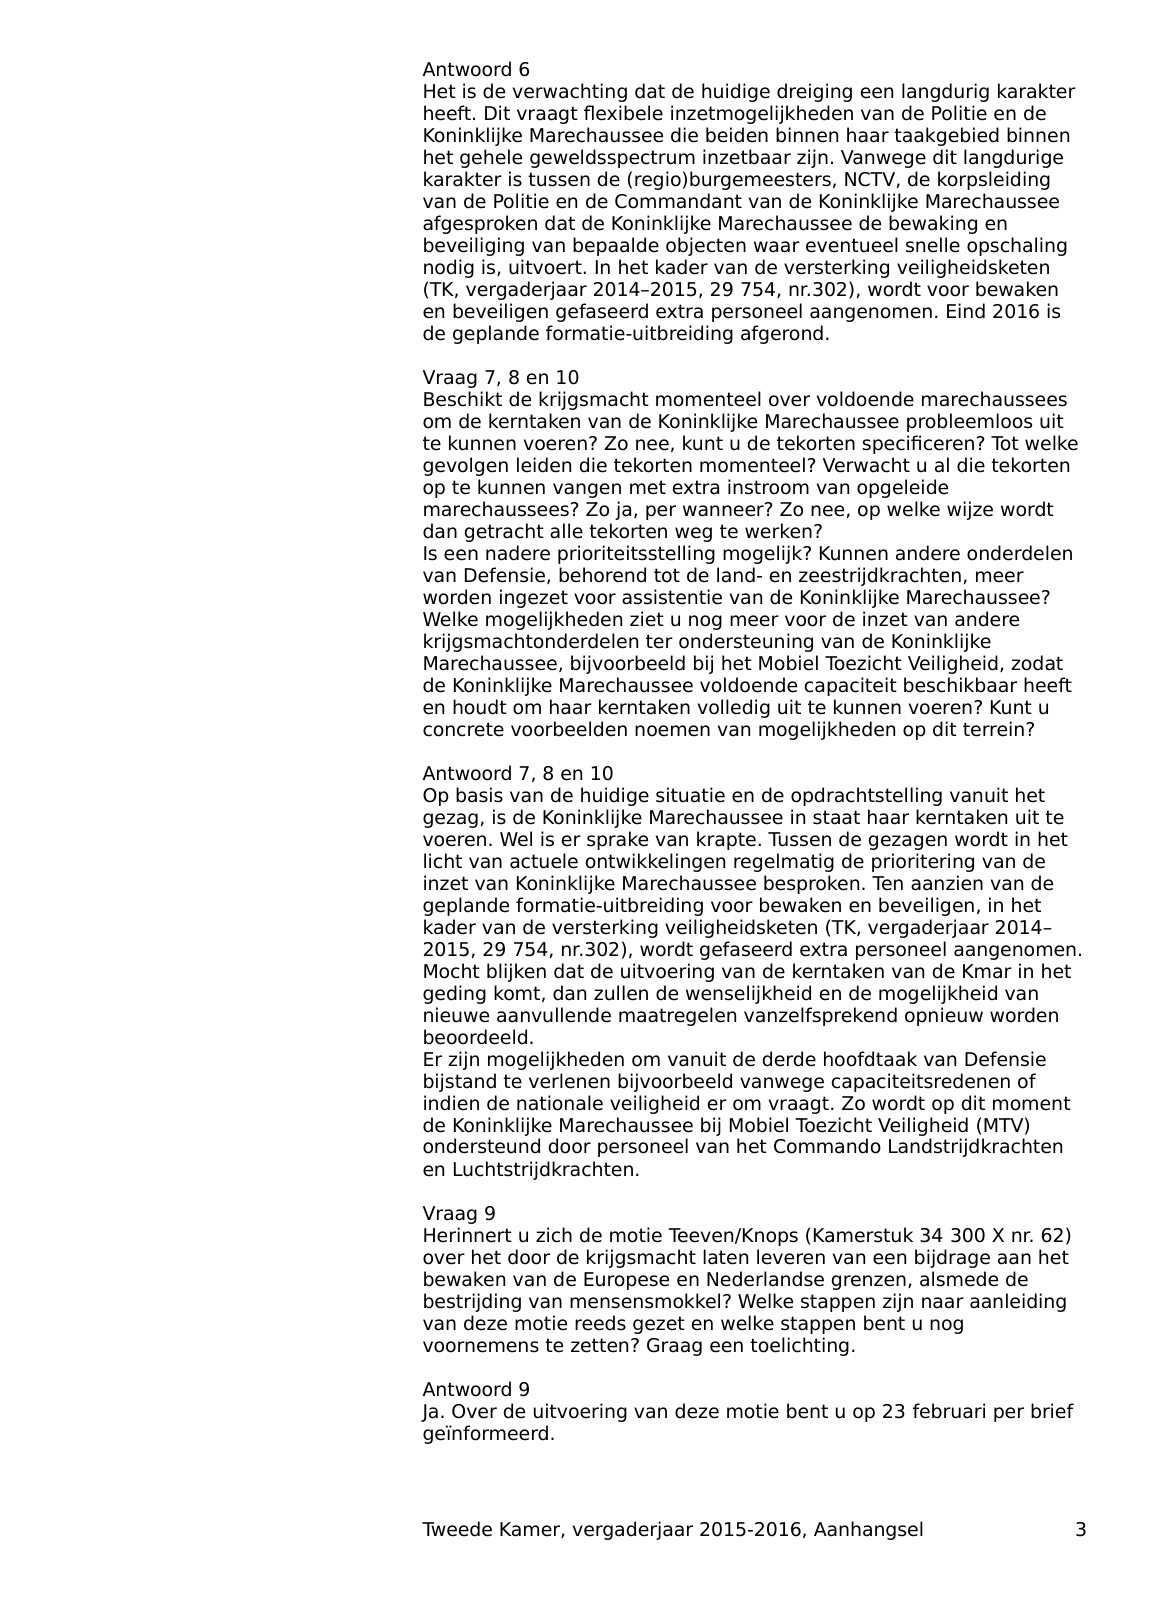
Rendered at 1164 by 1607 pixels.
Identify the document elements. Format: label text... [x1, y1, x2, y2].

text Antwoord 9 [422, 1379, 1087, 1401]
text Vraag 7, 8 en 10 [422, 367, 1087, 389]
text Herinnert u zich de motie Teeven/Knops (Kamerstuk 34 300 X nr. 62) over het door de krijgsmacht laten leveren van een bijdrage aan het bewaken van de Europese en Nederlandse grenzen, alsmede de bestrijding van mensensmokkel? Welke stappen zijn naar aanleiding van deze motie reeds gezet en welke stappen bent u nog voornemens te zetten? Graag een toelichting. [422, 1224, 1087, 1356]
text Het is de verwachting dat de huidige dreiging een langdurig karakter heeft. Dit vraagt flexibele inzetmogelijkheden van de Politie en de Koninklijke Marechaussee die beiden binnen haar taakgebied binnen het gehele geweldsspectrum inzetbaar zijn. Vanwege dit langdurige karakter is tussen de (regio)burgemeesters, NCTV, de korpsleiding van de Politie en de Commandant van de Koninklijke Marechaussee afgesproken dat de Koninklijke Marechaussee de bewaking en beveiliging van bepaalde objecten waar eventueel snelle opschaling nodig is, uitvoert. In het kader van de versterking veiligheidsketen (TK, vergaderjaar 2014–2015, 29 754, nr.302), wordt voor bewaken en beveiligen gefaseerd extra personeel aangenomen. Eind 2016 is de geplande formatie-uitbreiding afgerond. [422, 81, 1087, 345]
text Er zijn mogelijkheden om vanuit de derde hoofdtaak van Defensie bijstand te verlenen bijvoorbeeld vanwege capaciteitsredenen of indien de nationale veiligheid er om vraagt. Zo wordt op dit moment de Koninklijke Marechaussee bij Mobiel Toezicht Veiligheid (MTV) ondersteund door personeel van het Commando Landstrijdkrachten en Luchtstrijdkrachten. [422, 1048, 1087, 1180]
text Ja. Over de uitvoering van deze motie bent u op 23 februari per brief geïnformeerd. [422, 1401, 1087, 1444]
text Antwoord 6 [422, 59, 1087, 81]
text Beschikt de krijgsmacht momenteel over voldoende marechaussees om de kerntaken van de Koninklijke Marechaussee probleemloos uit te kunnen voeren? Zo nee, kunt u de tekorten specificeren? Tot welke gevolgen leiden die tekorten momenteel? Verwacht u al die tekorten op te kunnen vangen met extra instroom van opgeleide marechaussees? Zo ja, per wanneer? Zo nee, op welke wijze wordt dan getracht alle tekorten weg te werken? [422, 389, 1087, 543]
text Is een nadere prioriteitsstelling mogelijk? Kunnen andere onderdelen van Defensie, behorend tot de land- en zeestrijdkrachten, meer worden ingezet voor assistentie van de Koninklijke Marechaussee? [422, 543, 1087, 609]
text Welke mogelijkheden ziet u nog meer voor de inzet van andere krijgsmachtonderdelen ter ondersteuning van de Koninklijke Marechaussee, bijvoorbeeld bij het Mobiel Toezicht Veiligheid, zodat de Koninklijke Marechaussee voldoende capaciteit beschikbaar heeft en houdt om haar kerntaken volledig uit te kunnen voeren? Kunt u concrete voorbeelden noemen van mogelijkheden op dit terrein? [422, 609, 1087, 741]
text Vraag 9 [422, 1203, 1087, 1224]
text Op basis van de huidige situatie en de opdrachtstelling vanuit het gezag, is de Koninklijke Marechaussee in staat haar kerntaken uit te voeren. Wel is er sprake van krapte. Tussen de gezagen wordt in het licht van actuele ontwikkelingen regelmatig de prioritering van de inzet van Koninklijke Marechaussee besproken. Ten aanzien van de geplande formatie-uitbreiding voor bewaken en beveiligen, in het kader van de versterking veiligheidsketen (TK, vergaderjaar 2014–2015, 29 754, nr.302), wordt gefaseerd extra personeel aangenomen. Mocht blijken dat de uitvoering van de kerntaken van de Kmar in het geding komt, dan zullen de wenselijkheid en de mogelijkheid van nieuwe aanvullende maatregelen vanzelfsprekend opnieuw worden beoordeeld. [422, 785, 1087, 1048]
text Antwoord 7, 8 en 10 [422, 763, 1087, 785]
